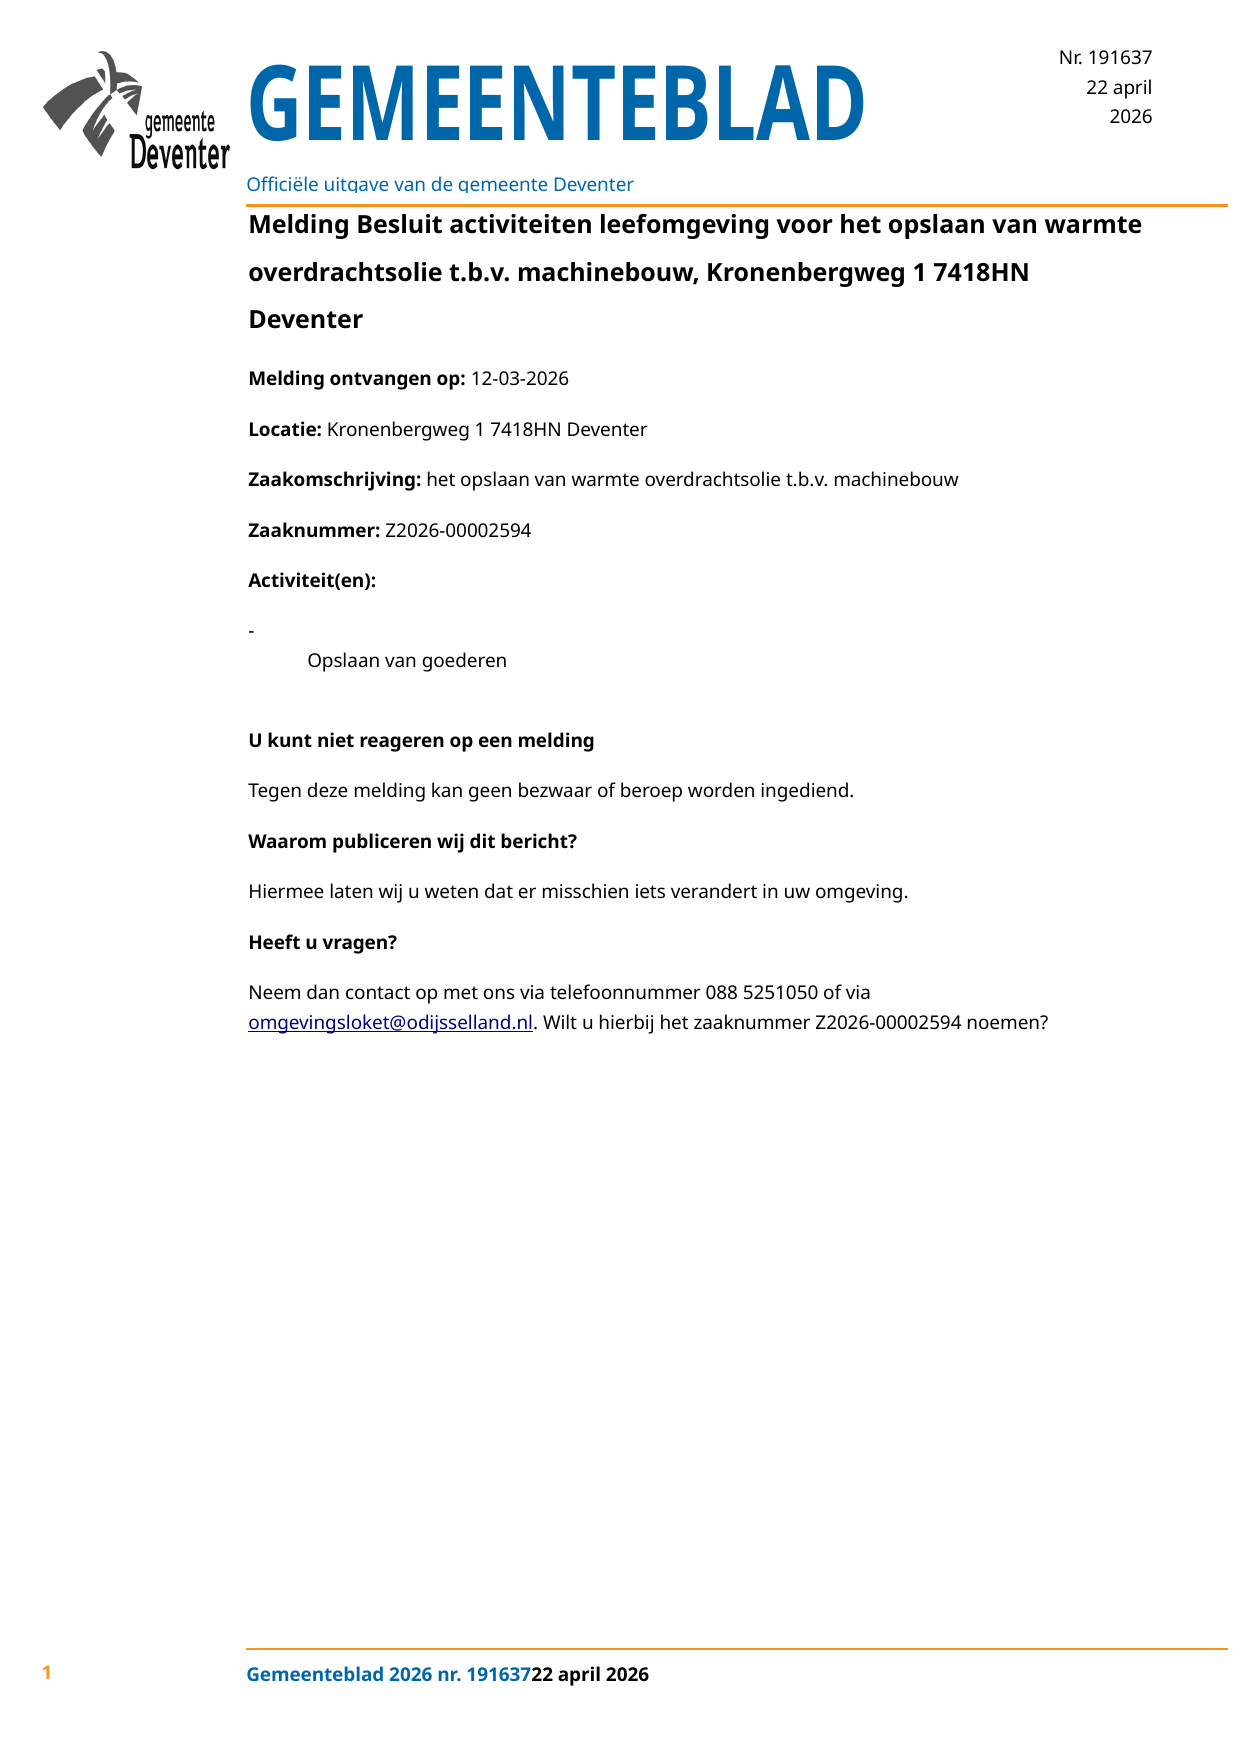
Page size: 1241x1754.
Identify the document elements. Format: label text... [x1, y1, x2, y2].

list Opslaan van goederen [248, 647, 1152, 673]
text Neem dan contact op met ons via telefoonnummer 088 5251050 of via omgevingsloket@odijsselland.nl. Wilt u hierbij het zaaknummer Z2026-00002594 noemen? [248, 979, 1152, 1034]
picture [41, 47, 231, 172]
text Tegen deze melding kan geen bezwaar of beroep worden ingediend. [248, 778, 1152, 803]
text Zaaknummer: Z2026-00002594 [248, 517, 1152, 542]
text Melding ontvangen op: 12-03-2026 [248, 366, 1152, 391]
text Heeft u vragen? [248, 929, 1152, 954]
text U kunt niet reageren op een melding [248, 727, 1152, 753]
text Hiermee laten wij u weten dat er misschien iets verandert in uw omgeving. [248, 878, 1152, 904]
text Locatie: Kronenbergweg 1 7418HN Deventer [248, 416, 1152, 442]
text Melding Besluit activiteiten leefomgeving voor het opslaan van warmte overdrachtsolie t.b.v. machinebouw, Kronenbergweg 1 7418HN Deventer [248, 207, 1152, 336]
text Zaakomschrijving: het opslaan van warmte overdrachtsolie t.b.v. machinebouw [248, 466, 1152, 492]
text Activiteit(en): [248, 567, 1152, 593]
text Waarom publiceren wij dit bericht? [248, 828, 1152, 854]
